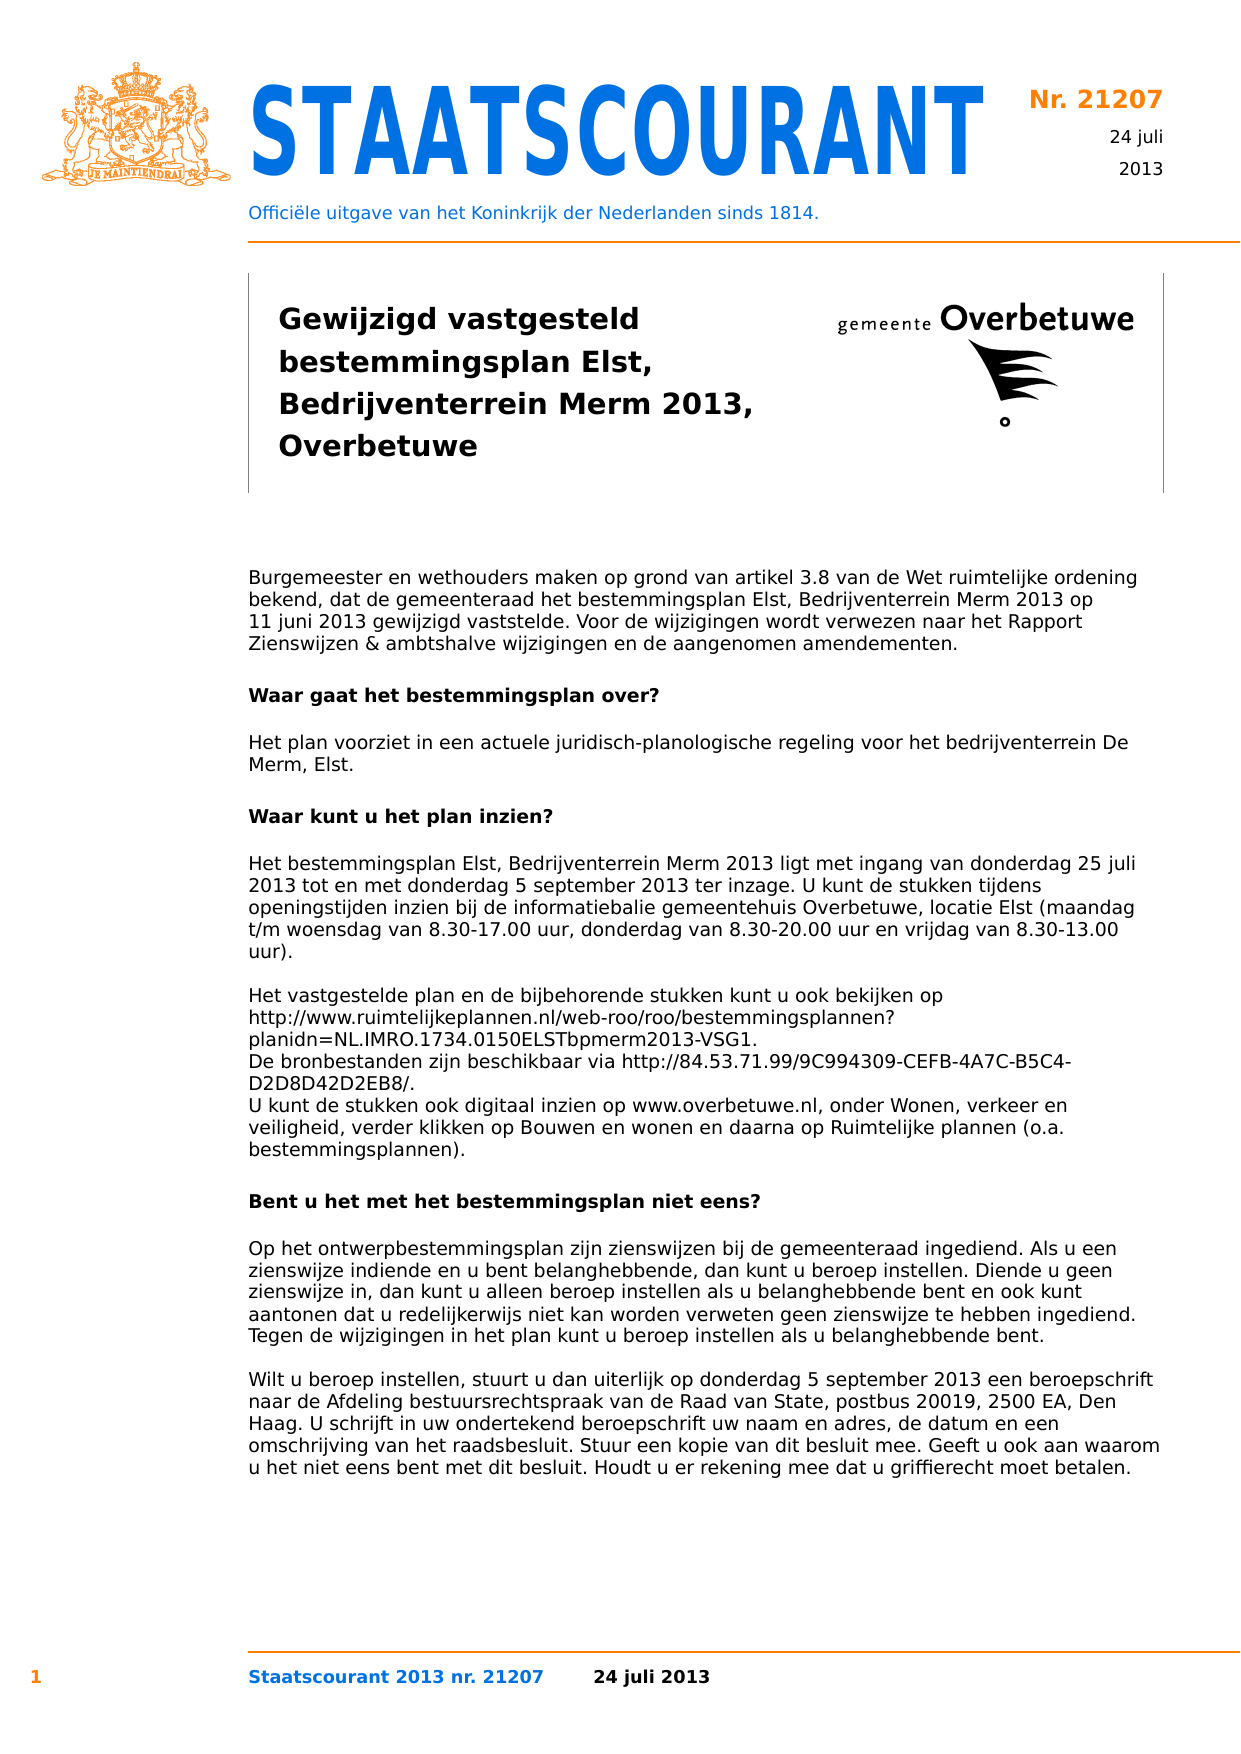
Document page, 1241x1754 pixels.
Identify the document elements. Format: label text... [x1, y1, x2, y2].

text Het plan voorziet in een actuele juridisch-planologische regeling voor het bedrijventerrein De Merm, Elst. [248, 732, 1163, 776]
subtitle Waar gaat het bestemmingsplan over? [248, 685, 1163, 707]
table_cell 24 juli [998, 121, 1240, 153]
table_header [25, 62, 248, 241]
table_cell Officiële uitgave van het Koninkrijk der Nederlanden sinds 1814. [248, 203, 1240, 241]
table_header STAATSCOURANT [248, 62, 998, 203]
picture [41, 62, 231, 186]
subtitle Gewijzigd vastgesteld bestemmingsplan Elst, Bedrijventerrein Merm 2013, Overbetuwe [249, 273, 1163, 493]
text U kunt de stukken ook digitaal inzien op www.overbetuwe.nl, onder Wonen, verkeer en veiligheid, verder klikken op Bouwen en wonen en daarna op Ruimtelijke plannen (o.a. bestemmingsplannen). [248, 1094, 1163, 1161]
table_header Nr. 21207 [998, 62, 1240, 121]
subtitle Waar kunt u het plan inzien? [248, 806, 1163, 828]
picture [838, 302, 1134, 427]
text Het bestemmingsplan Elst, Bedrijventerrein Merm 2013 ligt met ingang van donderdag 25 juli 2013 tot en met donderdag 5 september 2013 ter inzage. U kunt de stukken tijdens openingstijden inzien bij de informatiebalie gemeentehuis Overbetuwe, locatie Elst (maandag t/m woensdag van 8.30-17.00 uur, donderdag van 8.30-20.00 uur en vrijdag van 8.30-13.00 uur). [248, 853, 1163, 963]
text Wilt u beroep instellen, stuurt u dan uiterlijk op donderdag 5 september 2013 een beroepschrift naar de Afdeling bestuursrechtspraak van de Raad van State, postbus 20019, 2500 EA, Den Haag. U schrijft in uw ondertekend beroepschrift uw naam en adres, de datum en een omschrijving van het raadsbesluit. Stuur een kopie van dit besluit mee. Geeft u ook aan waarom u het niet eens bent met dit besluit. Houdt u er rekening mee dat u griffierecht moet betalen. [248, 1369, 1163, 1479]
subtitle Bent u het met het bestemmingsplan niet eens? [248, 1191, 1163, 1212]
table_cell 2013 [998, 153, 1240, 203]
text Op het ontwerpbestemmingsplan zijn zienswijzen bij de gemeenteraad ingediend. Als u een zienswijze indiende en u bent belanghebbende, dan kunt u beroep instellen. Diende u geen zienswijze in, dan kunt u alleen beroep instellen als u belanghebbende bent en ook kunt aantonen dat u redelijkerwijs niet kan worden verweten geen zienswijze te hebben ingediend. Tegen de wijzigingen in het plan kunt u beroep instellen als u belanghebbende bent. [248, 1237, 1163, 1347]
text De bronbestanden zijn beschikbaar via http://84.53.71.99/9C994309-CEFB-4A7C-B5C4-D2D8D42D2EB8/. [248, 1051, 1163, 1094]
text Burgemeester en wethouders maken op grond van artikel 3.8 van de Wet ruimtelijke ordening bekend, dat de gemeenteraad het bestemmingsplan Elst, Bedrijventerrein Merm 2013 op 11 juni 2013 gewijzigd vaststelde. Voor de wijzigingen wordt verwezen naar het Rapport Zienswijzen & ambtshalve wijzigingen en de aangenomen amendementen. [248, 567, 1163, 655]
text Het vastgestelde plan en de bijbehorende stukken kunt u ook bekijken op http://www.ruimtelijkeplannen.nl/web-roo/roo/bestemmingsplannen?planidn=NL.IMRO.1734.0150ELSTbpmerm2013-VSG1. [248, 985, 1163, 1051]
